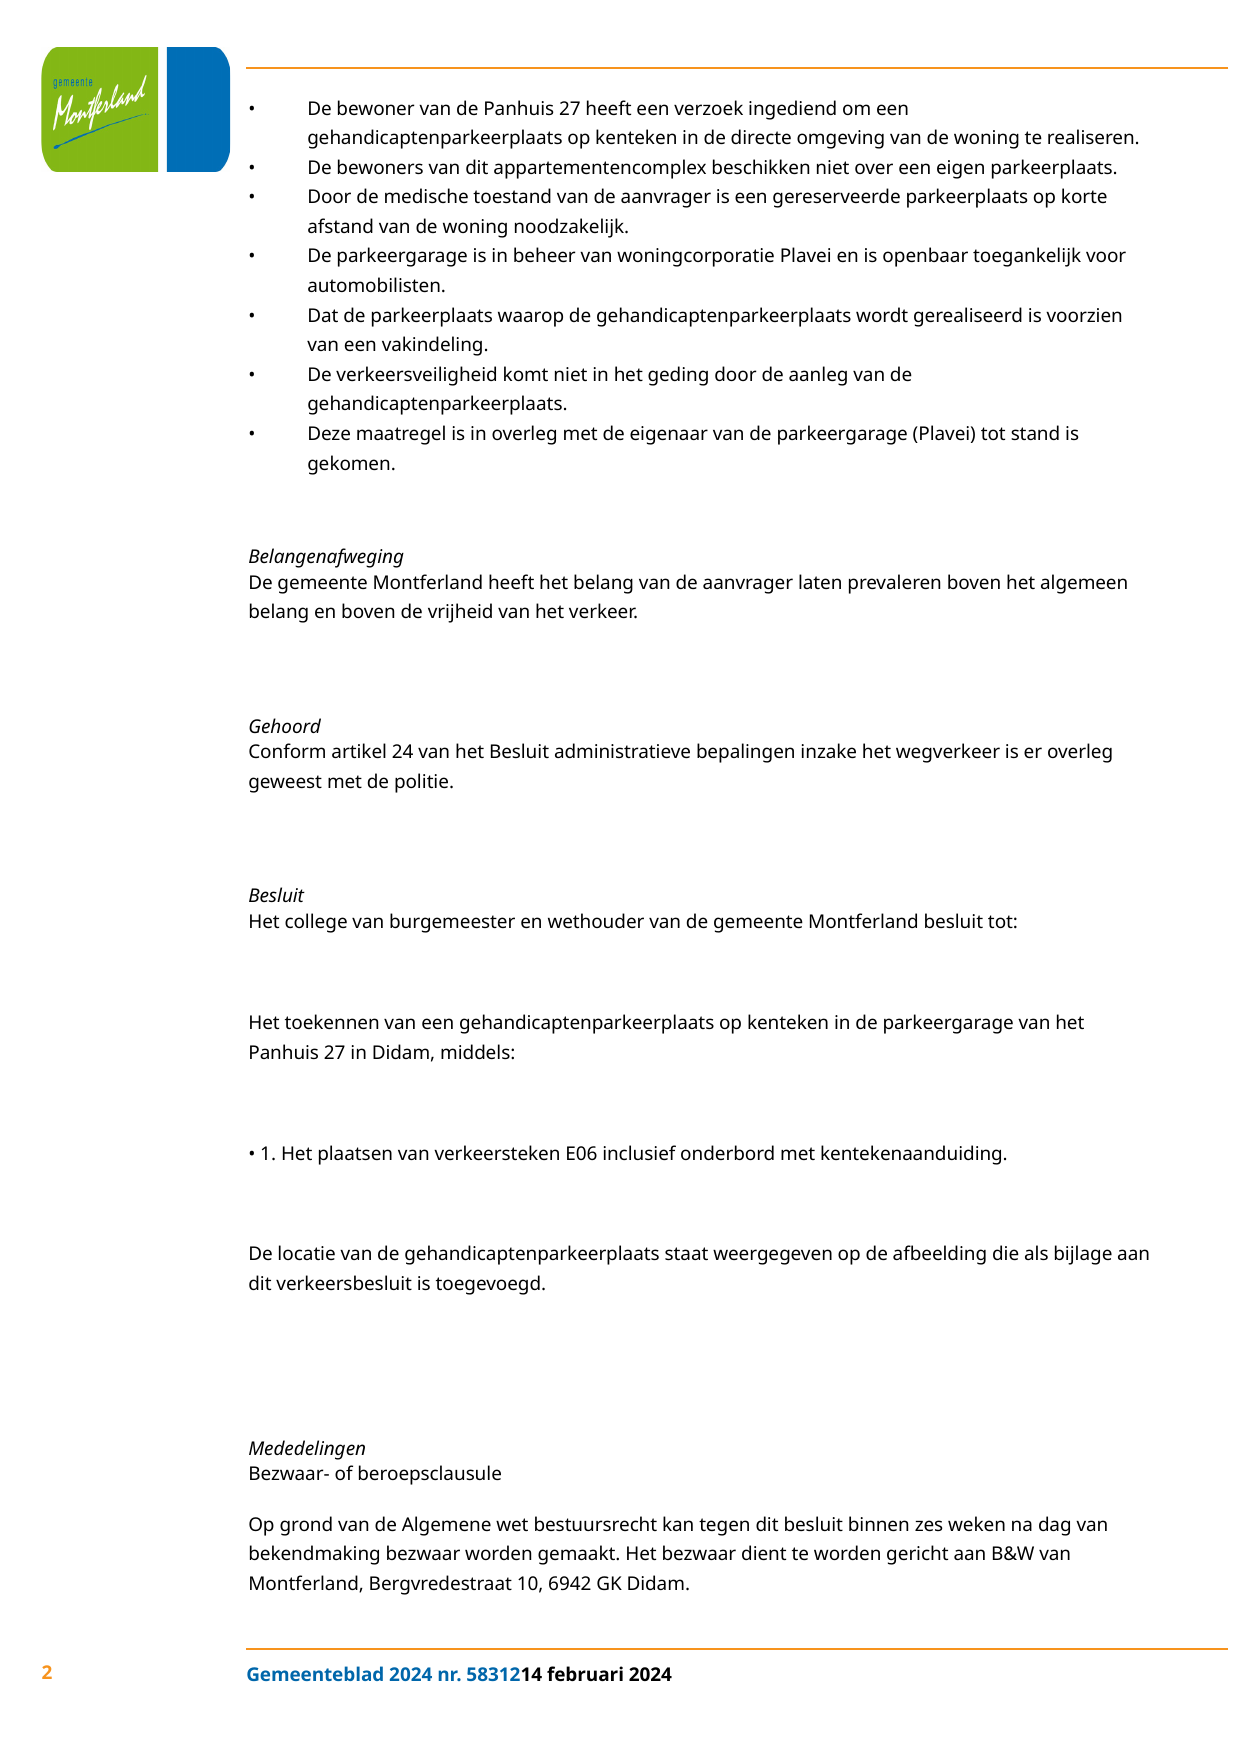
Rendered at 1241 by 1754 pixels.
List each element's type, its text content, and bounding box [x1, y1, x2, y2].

list Deze maatregel is in overleg met de eigenaar van de parkeergarage (Plavei) tot stand is gekomen. [248, 420, 1152, 476]
text Conform artikel 24 van het Besluit administratieve bepalingen inzake het wegverkeer is er overleg geweest met de politie. [248, 739, 1152, 794]
text De gemeente Montferland heeft het belang van de aanvrager laten prevaleren boven het algemeen belang en boven de vrijheid van het verkeer. [248, 569, 1152, 624]
text De locatie van de gehandicaptenparkeerplaats staat weergegeven op de afbeelding die als bijlage aan dit verkeersbesluit is toegevoegd. [248, 1241, 1152, 1296]
text Het toekennen van een gehandicaptenparkeerplaats op kenteken in de parkeergarage van het Panhuis 27 in Didam, middels: [248, 1009, 1152, 1064]
text Het college van burgemeester en wethouder van de gemeente Montferland besluit tot: [248, 908, 1152, 934]
list De verkeersveiligheid komt niet in het geding door de aanleg van de gehandicaptenparkeerplaats. [248, 361, 1152, 416]
list De parkeergarage is in beheer van woningcorporatie Plavei en is openbaar toegankelijk voor automobilisten. [248, 243, 1152, 298]
list Dat de parkeerplaats waarop de gehandicaptenparkeerplaats wordt gerealiseerd is voorzien van een vakindeling. [248, 302, 1152, 357]
text Bezwaar- of beroepsclausule [248, 1461, 1152, 1486]
text Mededelingen [248, 1435, 1152, 1461]
list Door de medische toestand van de aanvrager is een gereserveerde parkeerplaats op korte afstand van de woning noodzakelijk. [248, 183, 1152, 239]
picture [41, 47, 231, 172]
text Gehoord [248, 713, 1152, 739]
text Besluit [248, 883, 1152, 908]
text • 1. Het plaatsen van verkeersteken E06 inclusief onderbord met kentekenaanduiding. [248, 1140, 1152, 1165]
list De bewoner van de Panhuis 27 heeft een verzoek ingediend om een gehandicaptenparkeerplaats op kenteken in de directe omgeving van de woning te realiseren. [248, 95, 1152, 150]
text Op grond van de Algemene wet bestuursrecht kan tegen dit besluit binnen zes weken na dag van bekendmaking bezwaar worden gemaakt. Het bezwaar dient te worden gericht aan B&W van Montferland, Bergvredestraat 10, 6942 GK Didam. [248, 1511, 1152, 1596]
list De bewoners van dit appartementencomplex beschikken niet over een eigen parkeerplaats. [248, 154, 1152, 180]
text Belangenafweging [248, 543, 1152, 569]
